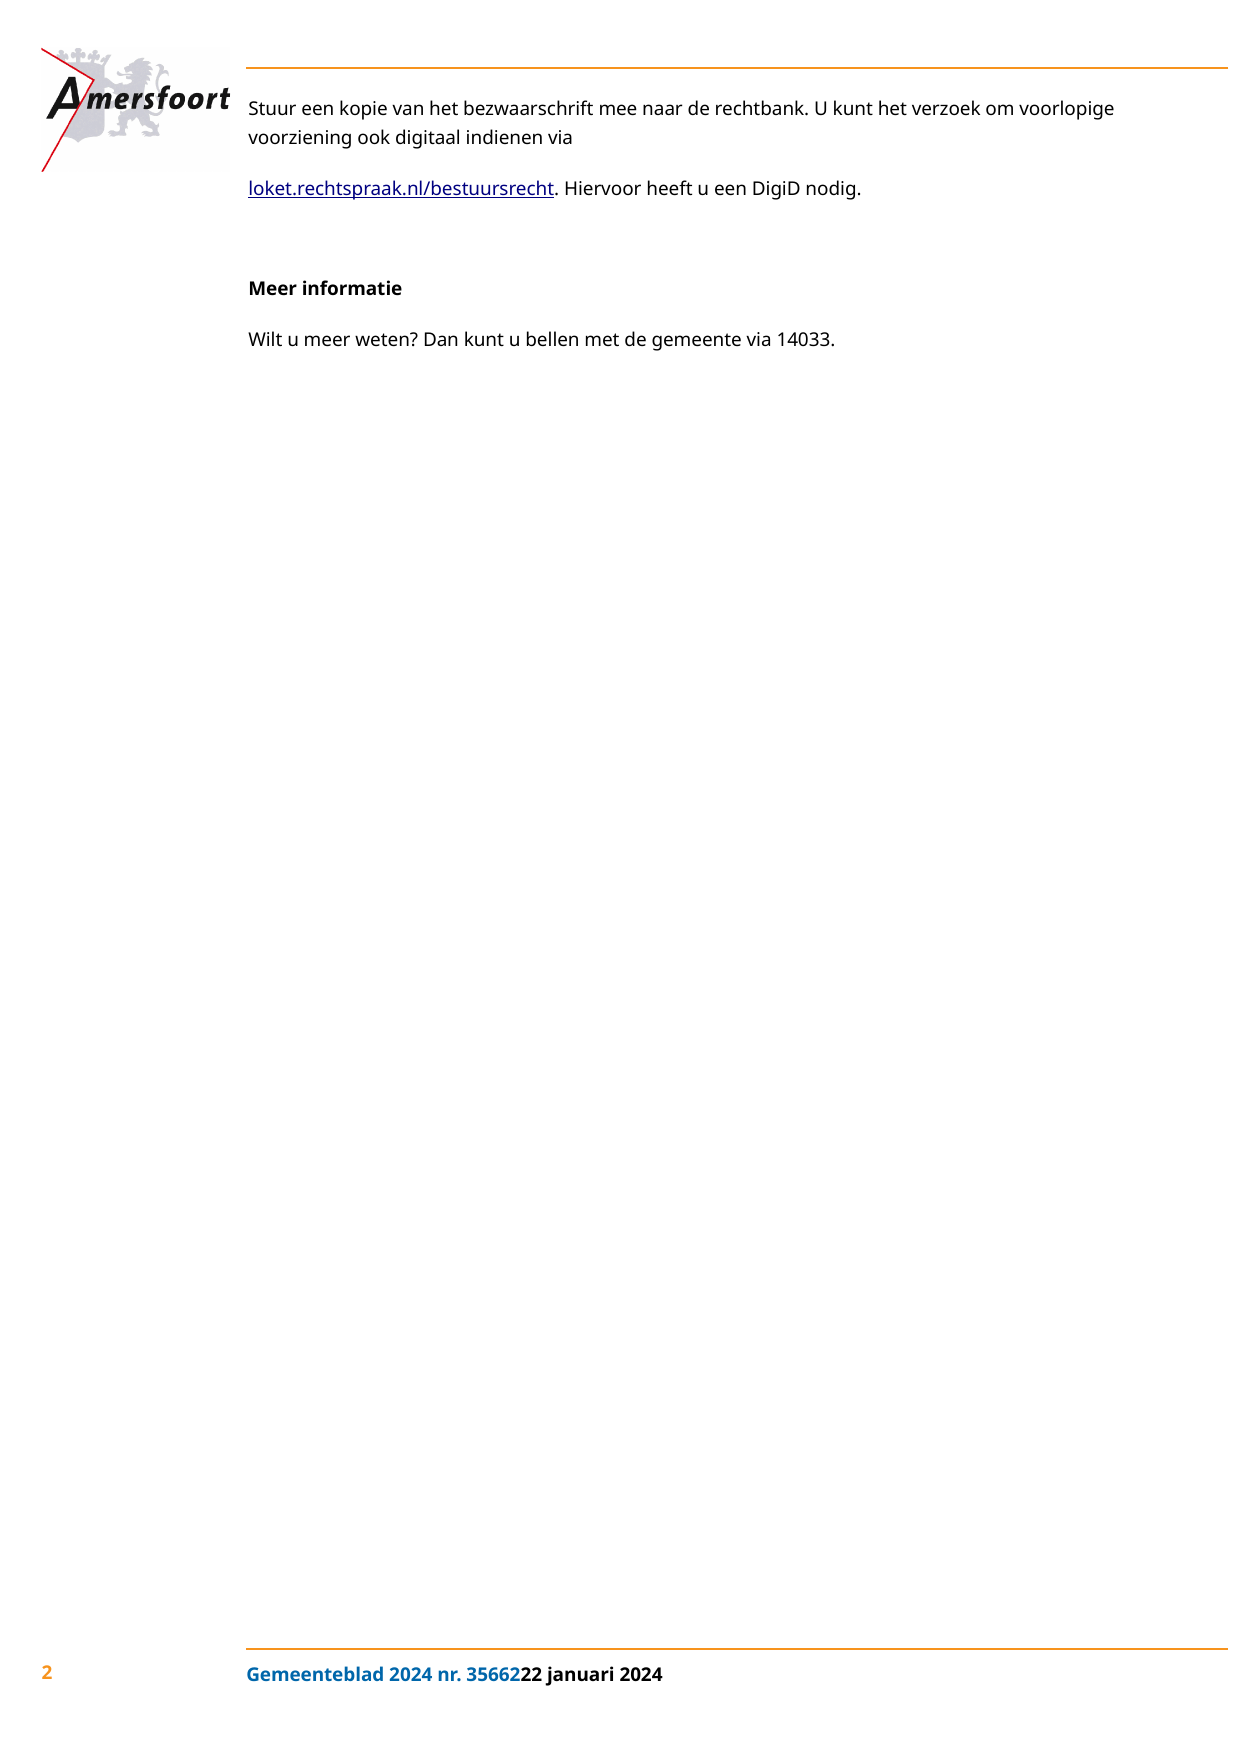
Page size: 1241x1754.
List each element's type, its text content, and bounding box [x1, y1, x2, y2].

text Meer informatie [248, 276, 1152, 301]
text Wilt u meer weten? Dan kunt u bellen met de gemeente via 14033. [248, 326, 1152, 352]
picture [41, 47, 231, 172]
text loket.rechtspraak.nl/bestuursrecht. Hiervoor heeft u een DigiD nodig. [248, 175, 1152, 201]
text Stuur een kopie van het bezwaarschrift mee naar de rechtbank. U kunt het verzoek om voorlopige voorziening ook digitaal indienen via [248, 95, 1152, 150]
